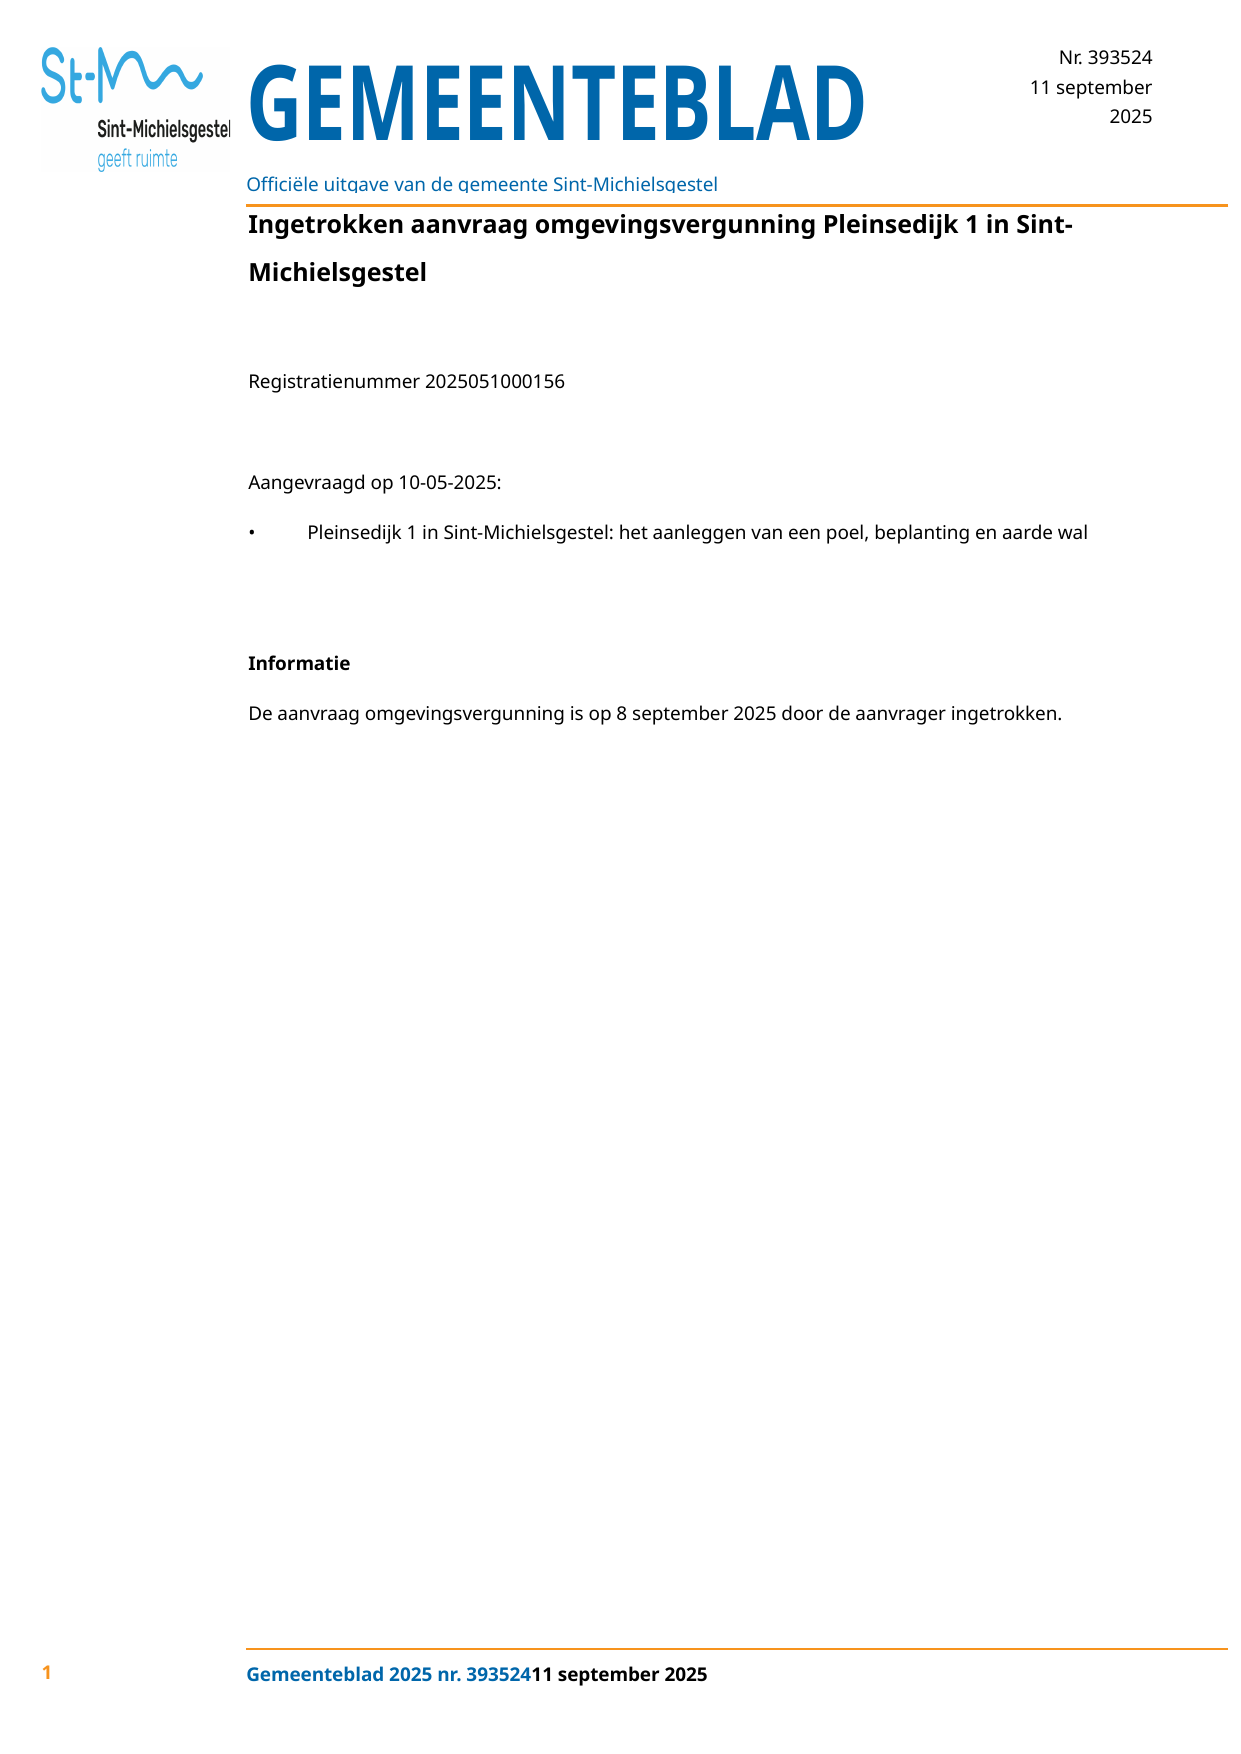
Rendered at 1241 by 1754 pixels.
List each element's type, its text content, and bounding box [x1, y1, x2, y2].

text Registratienummer 2025051000156 [248, 368, 1152, 394]
text Informatie [248, 650, 1152, 676]
text De aanvraag omgevingsvergunning is op 8 september 2025 door de aanvrager ingetrokken. [248, 700, 1152, 726]
list Pleinsedijk 1 in Sint-Michielsgestel: het aanleggen van een poel, beplanting en aarde wal [248, 519, 1152, 545]
text Ingetrokken aanvraag omgevingsvergunning Pleinsedijk 1 in Sint-Michielsgestel [248, 207, 1152, 288]
text Aangevraagd op 10-05-2025: [248, 469, 1152, 495]
picture [41, 47, 231, 172]
